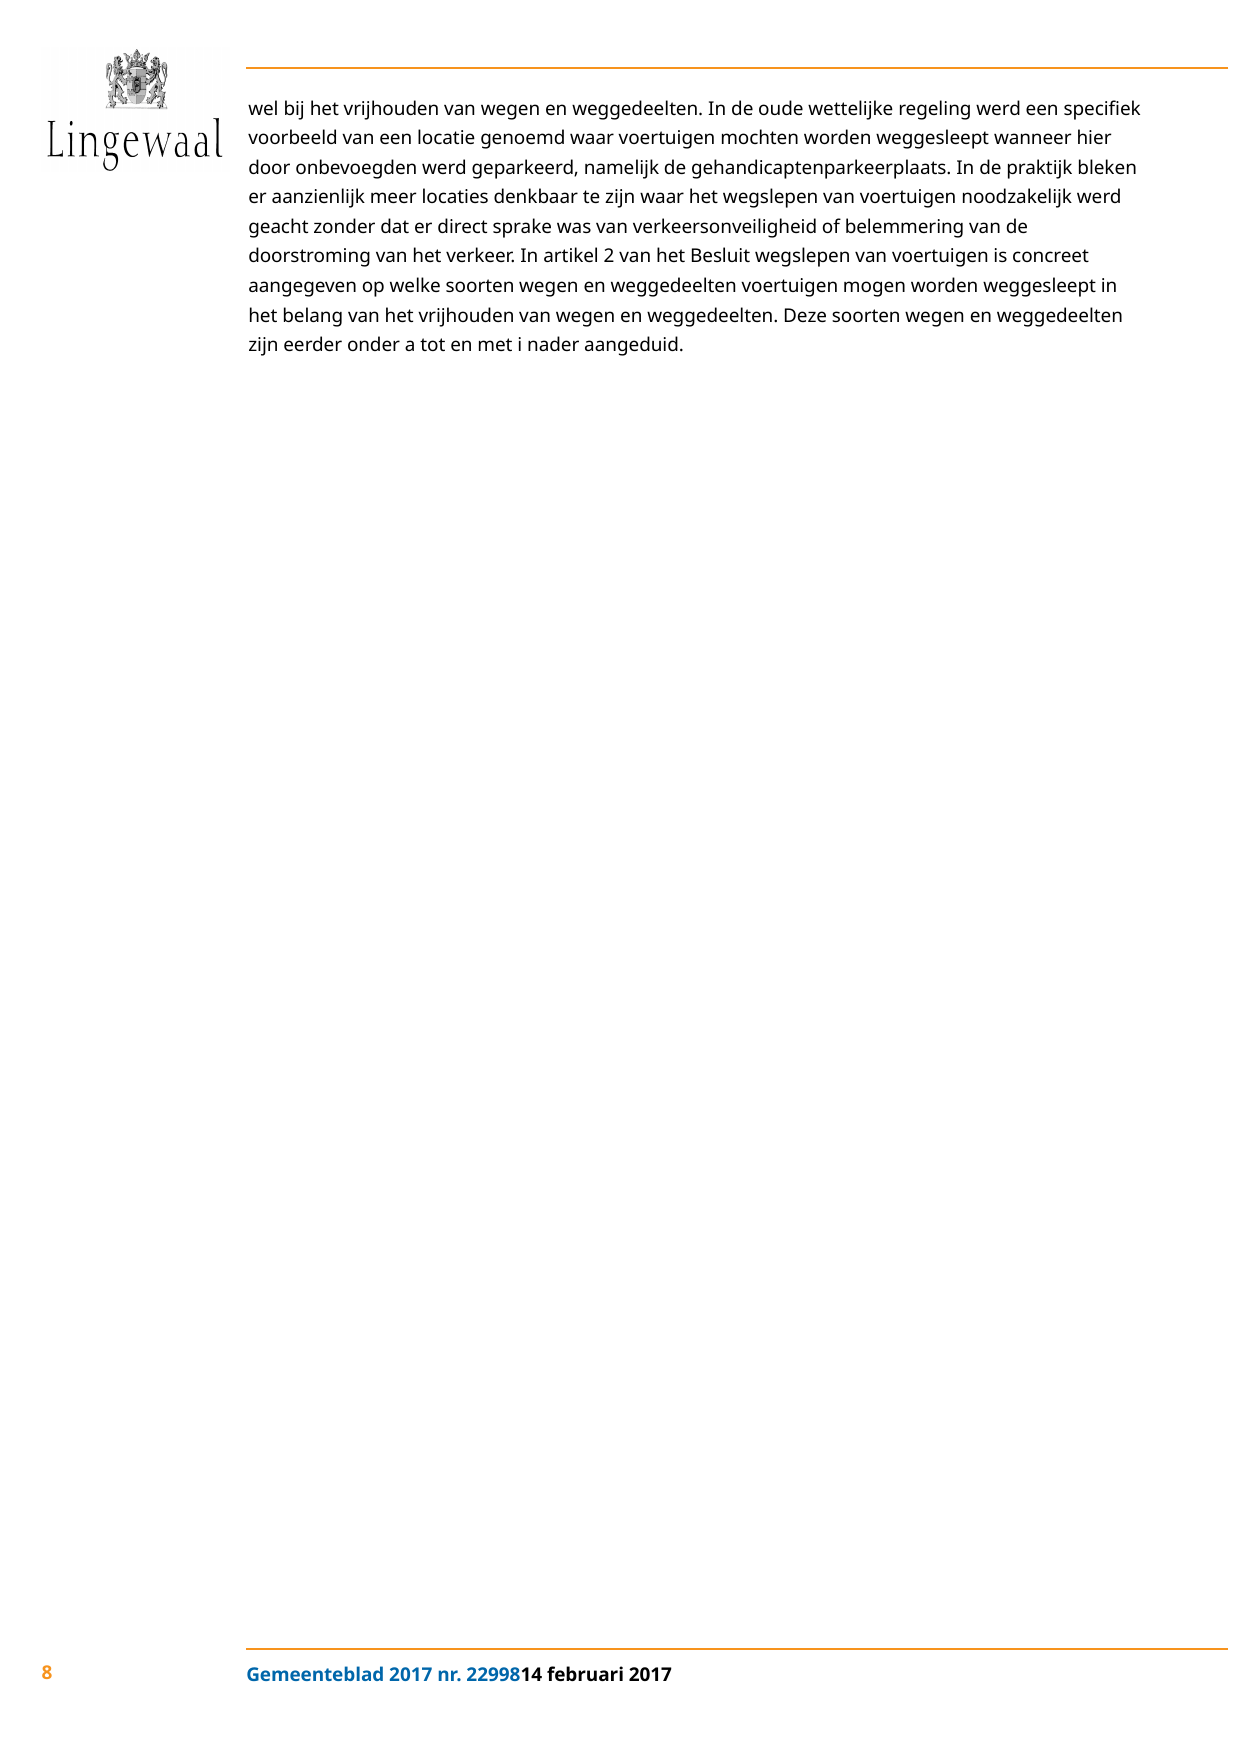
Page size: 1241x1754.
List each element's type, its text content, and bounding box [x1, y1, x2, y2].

text wel bij het vrijhouden van wegen en weggedeelten. In de oude wettelijke regeling werd een specifiek voorbeeld van een locatie genoemd waar voertuigen mochten worden weggesleept wanneer hier door onbevoegden werd geparkeerd, namelijk de gehandicaptenparkeerplaats. In de praktijk bleken er aanzienlijk meer locaties denkbaar te zijn waar het wegslepen van voertuigen noodzakelijk werd geacht zonder dat er direct sprake was van verkeersonveiligheid of belemmering van de doorstroming van het verkeer. In artikel 2 van het Besluit wegslepen van voertuigen is concreet aangegeven op welke soorten wegen en weggedeelten voertuigen mogen worden weggesleept in het belang van het vrijhouden van wegen en weggedeelten. Deze soorten wegen en weggedeelten zijn eerder onder a tot en met i nader aangeduid. [248, 95, 1152, 357]
picture [41, 47, 231, 172]
